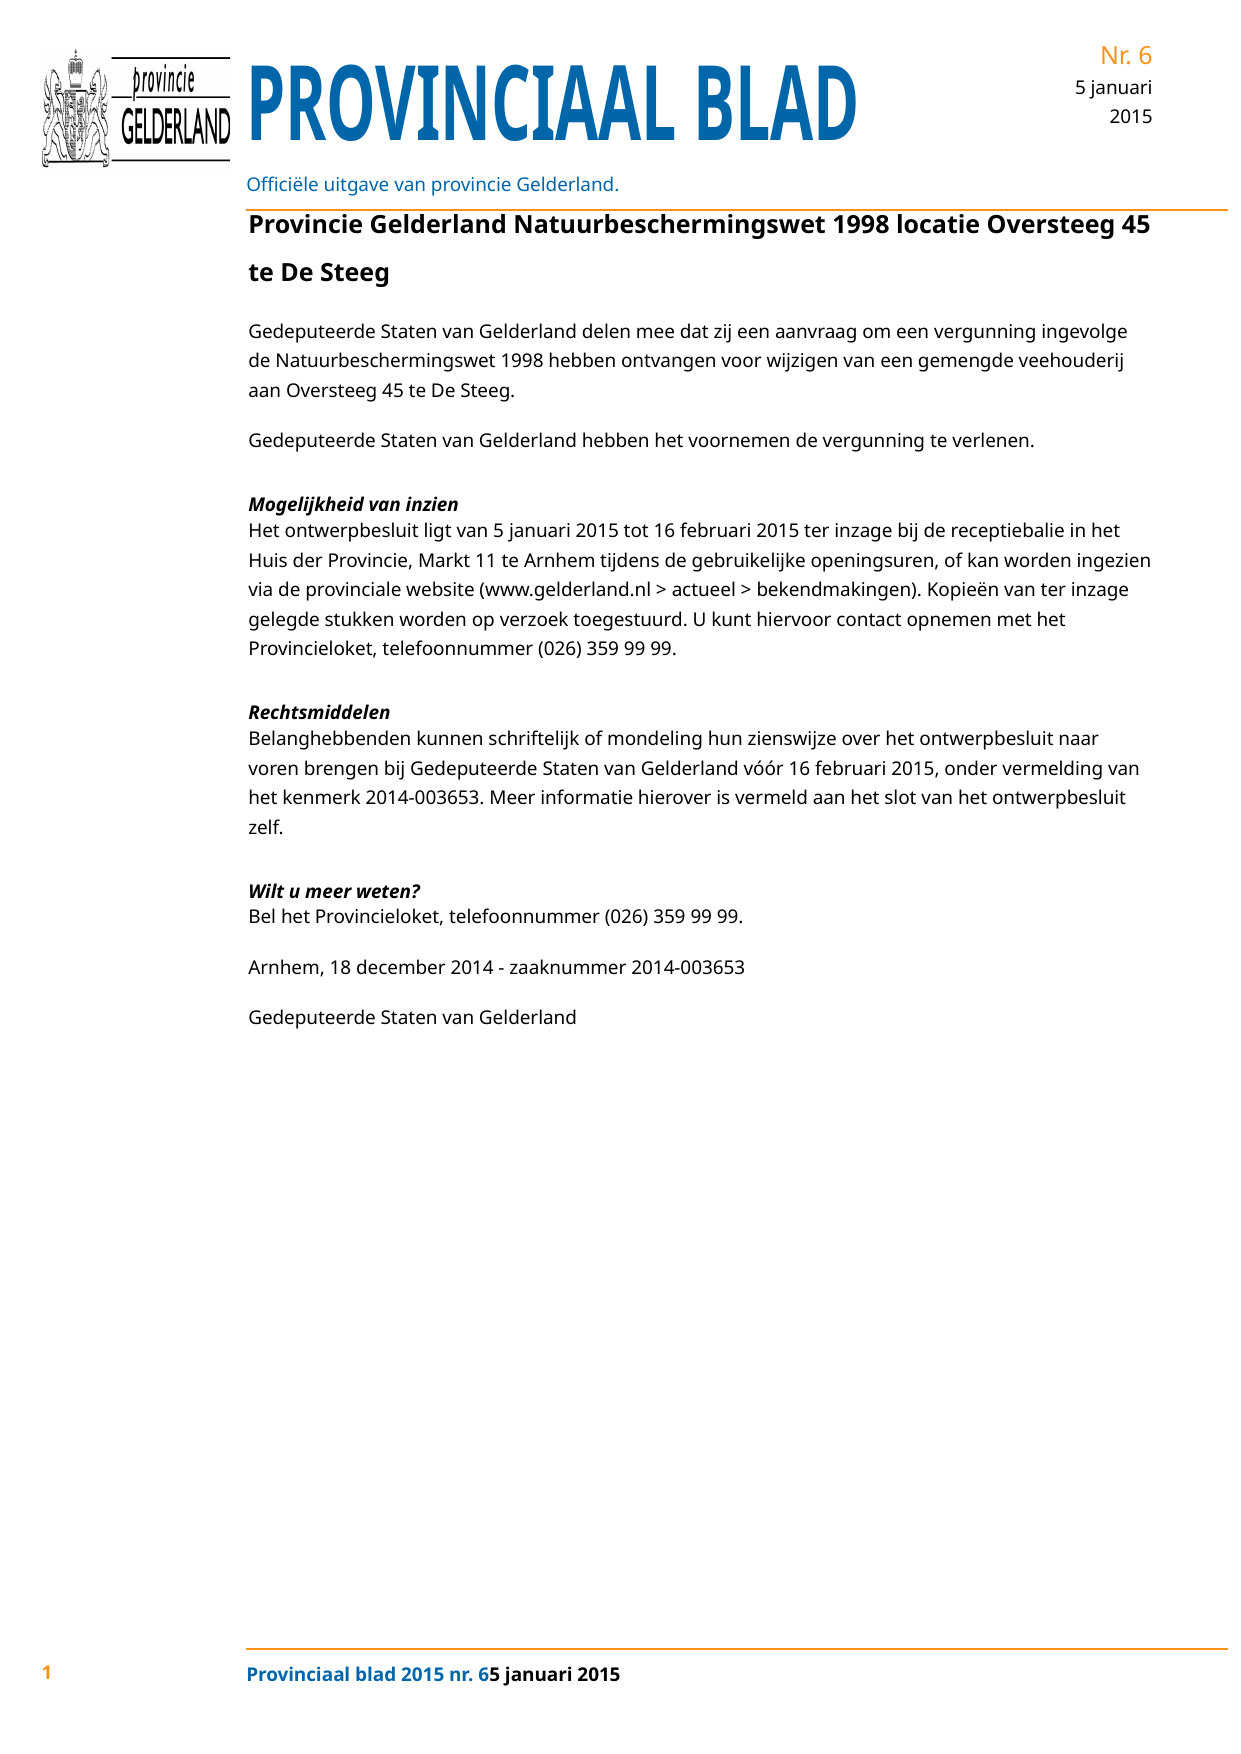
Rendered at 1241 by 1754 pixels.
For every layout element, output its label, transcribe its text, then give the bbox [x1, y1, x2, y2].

text Bel het Provincieloket, telefoonnummer (026) 359 99 99. [248, 904, 1152, 929]
text Belanghebbenden kunnen schriftelijk of mondeling hun zienswijze over het ontwerpbesluit naar voren brengen bij Gedeputeerde Staten van Gelderland vóór 16 februari 2015, onder vermelding van het kenmerk 2014-003653. Meer informatie hierover is vermeld aan het slot van het ontwerpbesluit zelf. [248, 725, 1152, 840]
picture [41, 47, 231, 172]
text Mogelijkheid van inzien [248, 491, 1152, 517]
text Gedeputeerde Staten van Gelderland [248, 1004, 1152, 1030]
text Gedeputeerde Staten van Gelderland delen mee dat zij een aanvraag om een vergunning ingevolge de Natuurbeschermingswet 1998 hebben ontvangen voor wijzigen van een gemengde veehouderij aan Oversteeg 45 te De Steeg. [248, 318, 1152, 403]
text Rechtsmiddelen [248, 699, 1152, 725]
text Wilt u meer weten? [248, 878, 1152, 904]
text Arnhem, 18 december 2014 - zaaknummer 2014-003653 [248, 954, 1152, 980]
text Gedeputeerde Staten van Gelderland hebben het voornemen de vergunning te verlenen. [248, 427, 1152, 453]
text Het ontwerpbesluit ligt van 5 januari 2015 tot 16 februari 2015 ter inzage bij de receptiebalie in het Huis der Provincie, Markt 11 te Arnhem tijdens de gebruikelijke openingsuren, of kan worden ingezien via de provinciale website (www.gelderland.nl > actueel > bekendmakingen). Kopieën van ter inzage gelegde stukken worden op verzoek toegestuurd. U kunt hiervoor contact opnemen met het Provincieloket, telefoonnummer (026) 359 99 99. [248, 517, 1152, 661]
text Provincie Gelderland Natuurbeschermingswet 1998 locatie Oversteeg 45 te De Steeg [248, 211, 1152, 288]
